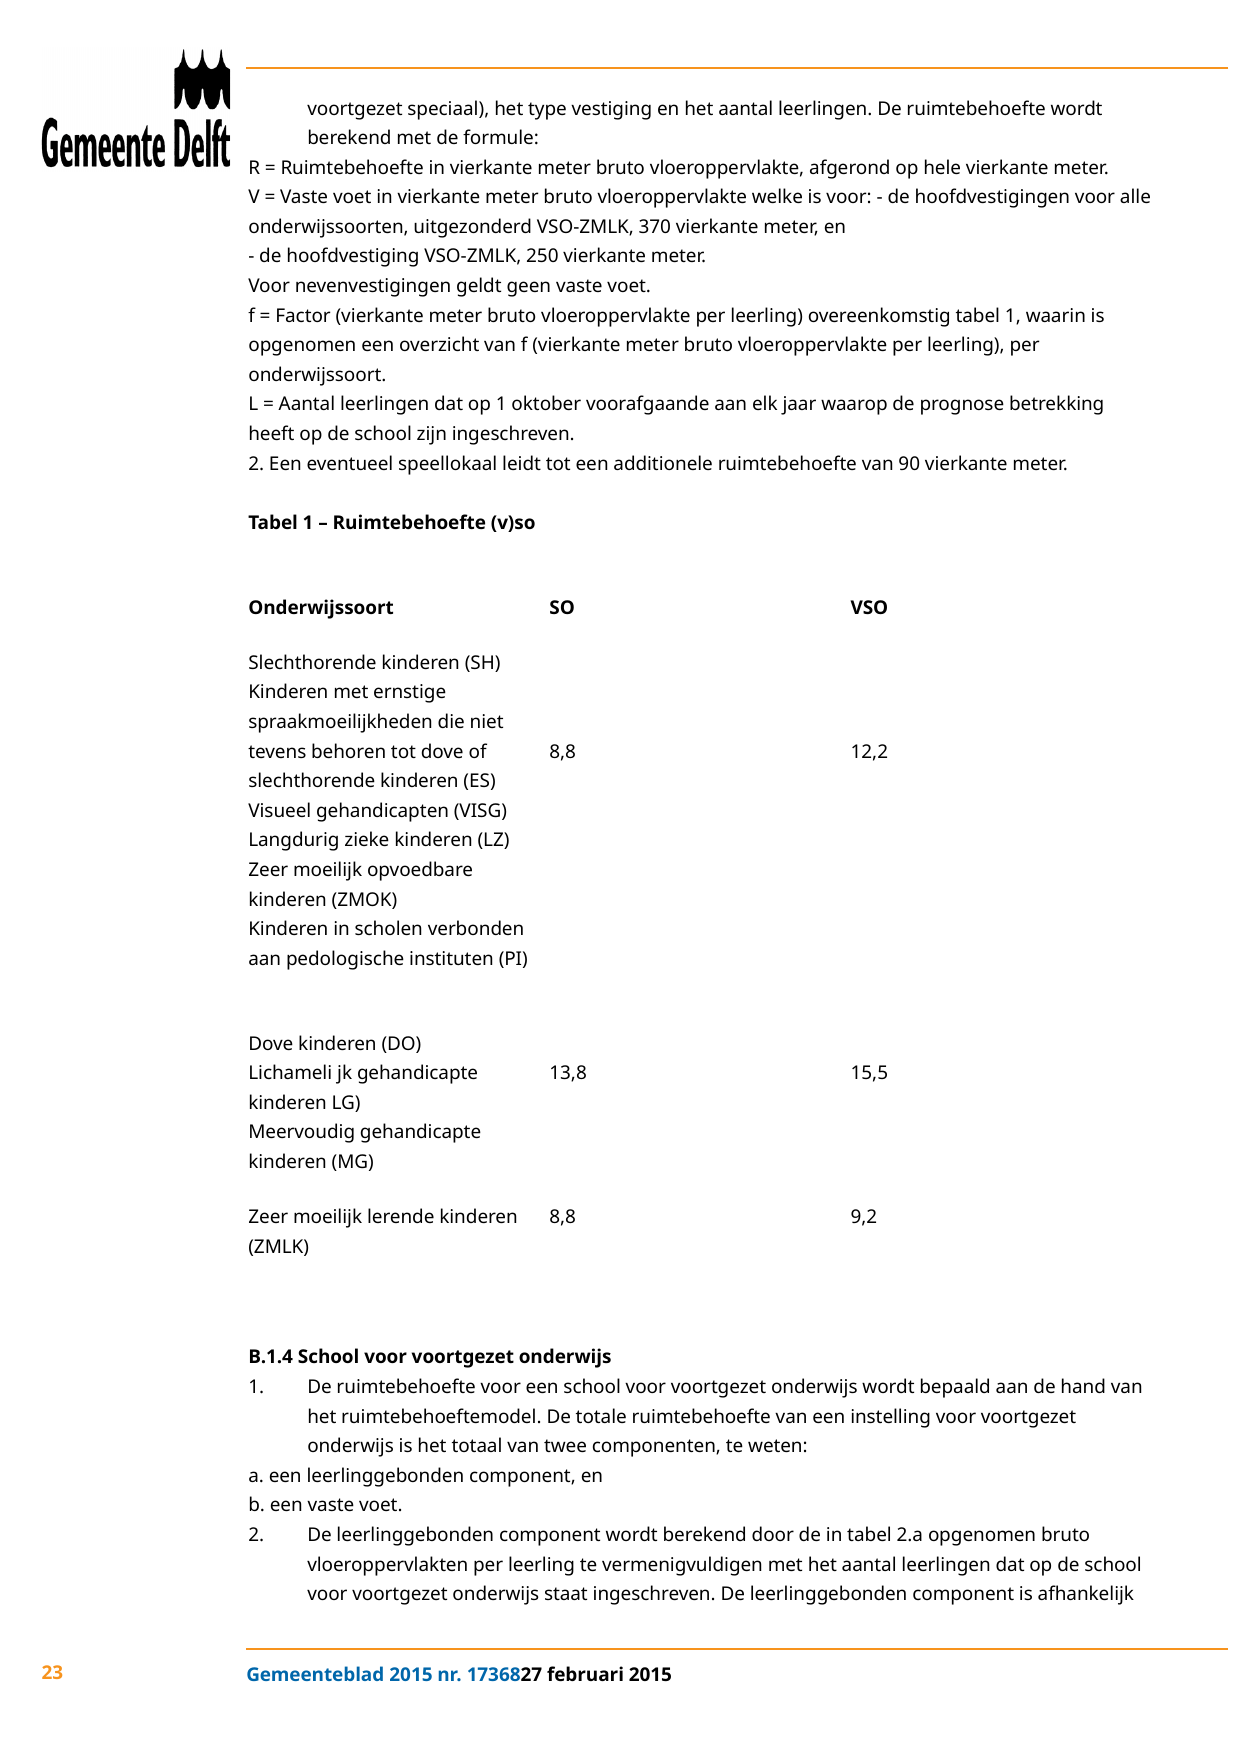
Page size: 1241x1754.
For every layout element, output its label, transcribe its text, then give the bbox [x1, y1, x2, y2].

table_cell 8,8 [549, 1174, 850, 1288]
text 2. Een eventueel speellokaal leidt tot een additionele ruimtebehoefte van 90 vierkante meter. [248, 450, 1152, 476]
text f = Factor (vierkante meter bruto vloeroppervlakte per leerling) overeenkomstig tabel 1, waarin is opgenomen een overzicht van f (vierkante meter bruto vloeroppervlakte per leerling), per onderwijssoort. [248, 302, 1152, 387]
text B.1.4 School voor voortgezet onderwijs [248, 1344, 1152, 1369]
text b. een vaste voet. [248, 1492, 1152, 1517]
table_cell Slechthorende kinderen (SH) Kinderen met ernstige spraakmoeilijkheden die niet tevens behoren tot dove of slechthorende kinderen (ES) Visueel gehandicapten (VISG) Langdurig zieke kinderen (LZ) Zeer moeilijk opvoedbare kinderen (ZMOK) Kinderen in scholen verbonden aan pedologische instituten (PI) [248, 620, 549, 1000]
table_header SO [549, 564, 850, 619]
list De ruimtebehoefte voor een school voor voortgezet onderwijs wordt bepaald aan de hand van het ruimtebehoeftemodel. De totale ruimtebehoefte van een instelling voor voortgezet onderwijs is het totaal van twee componenten, te weten: [248, 1373, 1152, 1458]
table_cell 8,8 [549, 620, 850, 1000]
picture [41, 47, 231, 172]
text Tabel 1 – Ruimtebehoefte (v)so [248, 509, 1152, 535]
text - de hoofdvestiging VSO-ZMLK, 250 vierkante meter. [248, 243, 1152, 268]
table_cell 13,8 [549, 1000, 850, 1174]
table_cell 9,2 [850, 1174, 1152, 1288]
text Voor nevenvestigingen geldt geen vaste voet. [248, 272, 1152, 298]
table_cell Dove kinderen (DO) Lichameli jk gehandicapte kinderen LG) Meervoudig gehandicapte kinderen (MG) [248, 1000, 549, 1174]
table_cell Zeer moeilijk lerende kinderen (ZMLK) [248, 1174, 549, 1288]
text a. een leerlinggebonden component, en [248, 1462, 1152, 1488]
table_cell 12,2 [850, 620, 1152, 1000]
text R = Ruimtebehoefte in vierkante meter bruto vloeroppervlakte, afgerond op hele vierkante meter. [248, 154, 1152, 180]
table_cell 15,5 [850, 1000, 1152, 1174]
text L = Aantal leerlingen dat op 1 oktober voorafgaande aan elk jaar waarop de prognose betrekking heeft op de school zijn ingeschreven. [248, 391, 1152, 446]
table_header Onderwijssoort [248, 564, 549, 619]
list voortgezet speciaal), het type vestiging en het aantal leerlingen. De ruimtebehoefte wordt berekend met de formule: [248, 95, 1152, 150]
table_header VSO [850, 564, 1152, 619]
text V = Vaste voet in vierkante meter bruto vloeroppervlakte welke is voor: - de hoofdvestigingen voor alle onderwijssoorten, uitgezonderd VSO-ZMLK, 370 vierkante meter, en [248, 183, 1152, 239]
list De leerlinggebonden component wordt berekend door de in tabel 2.a opgenomen bruto vloeroppervlakten per leerling te vermenigvuldigen met het aantal leerlingen dat op de school voor voortgezet onderwijs staat ingeschreven. De leerlinggebonden component is afhankelijk [248, 1521, 1152, 1606]
